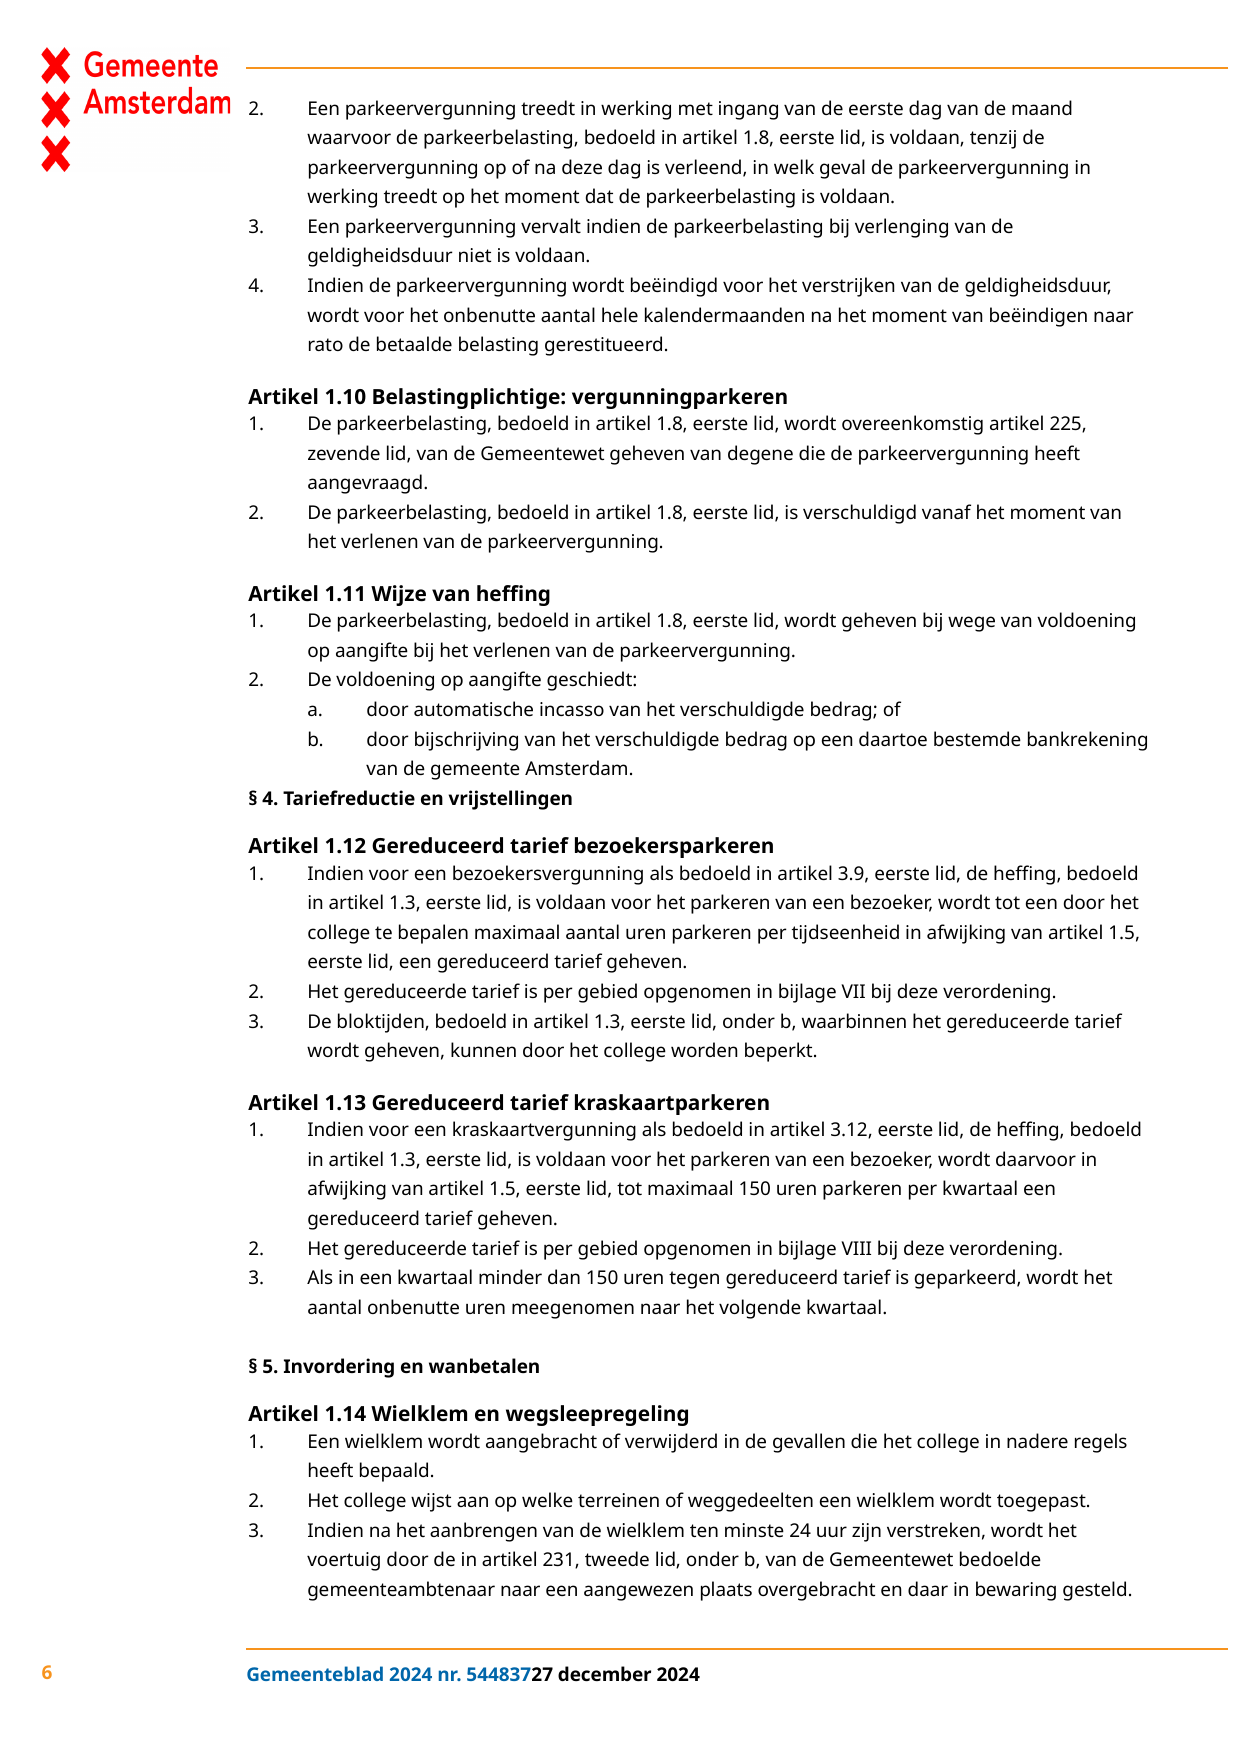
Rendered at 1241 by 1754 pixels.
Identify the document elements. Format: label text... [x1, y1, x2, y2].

list door automatische incasso van het verschuldigde bedrag; of [307, 696, 1152, 722]
list Het gereduceerde tarief is per gebied opgenomen in bijlage VIII bij deze verordening. [248, 1235, 1152, 1260]
list Als in een kwartaal minder dan 150 uren tegen gereduceerd tarief is geparkeerd, wordt het aantal onbenutte uren meegenomen naar het volgende kwartaal. [248, 1264, 1152, 1319]
picture [41, 47, 231, 172]
text Artikel 1.10 Belastingplichtige: vergunningparkeren [248, 382, 1152, 410]
text Artikel 1.12 Gereduceerd tarief bezoekersparkeren [248, 832, 1152, 860]
text Artikel 1.13 Gereduceerd tarief kraskaartparkeren [248, 1088, 1152, 1116]
list De bloktijden, bedoeld in artikel 1.3, eerste lid, onder b, waarbinnen het gereduceerde tarief wordt geheven, kunnen door het college worden beperkt. [248, 1008, 1152, 1063]
list De voldoening op aangifte geschiedt: [248, 667, 1152, 692]
list Indien voor een kraskaartvergunning als bedoeld in artikel 3.12, eerste lid, de heffing, bedoeld in artikel 1.3, eerste lid, is voldaan voor het parkeren van een bezoeker, wordt daarvoor in afwijking van artikel 1.5, eerste lid, tot maximaal 150 uren parkeren per kwartaal een gereduceerd tarief geheven. [248, 1116, 1152, 1231]
list Een wielklem wordt aangebracht of verwijderd in de gevallen die het college in nadere regels heeft bepaald. [248, 1428, 1152, 1483]
list Een parkeervergunning treedt in werking met ingang van de eerste dag van de maand waarvoor de parkeerbelasting, bedoeld in artikel 1.8, eerste lid, is voldaan, tenzij de parkeervergunning op of na deze dag is verleend, in welk geval de parkeervergunning in werking treedt op het moment dat de parkeerbelasting is voldaan. [248, 95, 1152, 209]
list Indien de parkeervergunning wordt beëindigd voor het verstrijken van de geldigheidsduur, wordt voor het onbenutte aantal hele kalendermaanden na het moment van beëindigen naar rato de betaalde belasting gerestitueerd. [248, 272, 1152, 357]
list Indien voor een bezoekersvergunning als bedoeld in artikel 3.9, eerste lid, de heffing, bedoeld in artikel 1.3, eerste lid, is voldaan voor het parkeren van een bezoeker, wordt tot een door het college te bepalen maximaal aantal uren parkeren per tijdseenheid in afwijking van artikel 1.5, eerste lid, een gereduceerd tarief geheven. [248, 860, 1152, 974]
text § 5. Invordering en wanbetalen [248, 1353, 1152, 1379]
list Het gereduceerde tarief is per gebied opgenomen in bijlage VII bij deze verordening. [248, 978, 1152, 1004]
list Indien na het aanbrengen van de wielklem ten minste 24 uur zijn verstreken, wordt het voertuig door de in artikel 231, tweede lid, onder b, van de Gemeentewet bedoelde gemeenteambtenaar naar een aangewezen plaats overgebracht en daar in bewaring gesteld. [248, 1517, 1152, 1602]
list door bijschrijving van het verschuldigde bedrag op een daartoe bestemde bankrekening van de gemeente Amsterdam. [307, 726, 1152, 781]
text Artikel 1.14 Wielklem en wegsleepregeling [248, 1399, 1152, 1428]
list Een parkeervergunning vervalt indien de parkeerbelasting bij verlenging van de geldigheidsduur niet is voldaan. [248, 213, 1152, 268]
list De parkeerbelasting, bedoeld in artikel 1.8, eerste lid, wordt overeenkomstig artikel 225, zevende lid, van de Gemeentewet geheven van degene die de parkeervergunning heeft aangevraagd. [248, 410, 1152, 495]
list De parkeerbelasting, bedoeld in artikel 1.8, eerste lid, is verschuldigd vanaf het moment van het verlenen van de parkeervergunning. [248, 499, 1152, 554]
text Artikel 1.11 Wijze van heffing [248, 579, 1152, 607]
list Het college wijst aan op welke terreinen of weggedeelten een wielklem wordt toegepast. [248, 1487, 1152, 1513]
text § 4. Tariefreductie en vrijstellingen [248, 785, 1152, 811]
list De parkeerbelasting, bedoeld in artikel 1.8, eerste lid, wordt geheven bij wege van voldoening op aangifte bij het verlenen van de parkeervergunning. [248, 607, 1152, 663]
